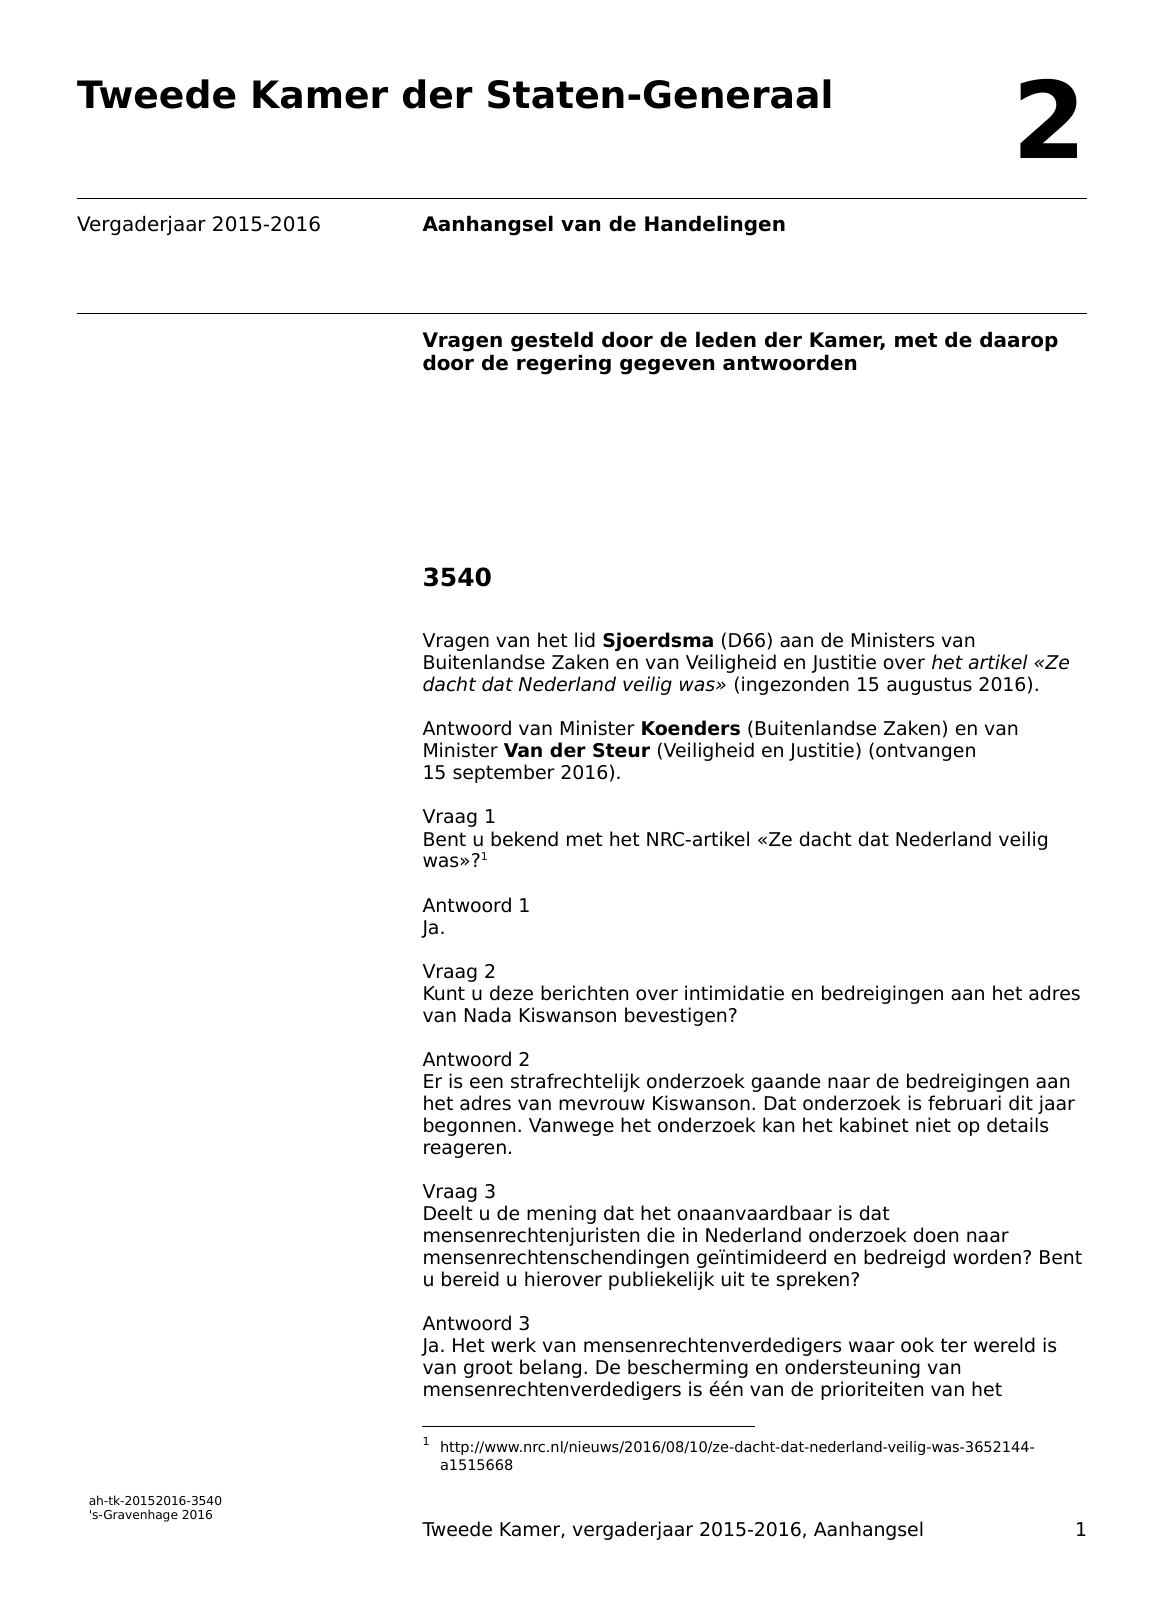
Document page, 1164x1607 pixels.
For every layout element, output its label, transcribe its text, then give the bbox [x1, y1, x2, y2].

text Vraag 1 [422, 806, 1087, 828]
text Ja. Het werk van mensenrechtenverdedigers waar ook ter wereld is van groot belang. De bescherming en ondersteuning van mensenrechtenverdedigers is één van de prioriteiten van het [422, 1335, 1087, 1401]
text http://www.nrc.nl/nieuws/2016/08/10/ze-dacht-dat-nederland-veilig-was-3652144-a1515668 [422, 1435, 1087, 1474]
text Vraag 2 [422, 961, 1087, 983]
text Bent u bekend met het NRC-artikel «Ze dacht dat Nederland veilig was»? [422, 828, 1087, 872]
text Antwoord 1 [422, 894, 1087, 917]
text Ja. [422, 917, 1087, 938]
text Antwoord van Minister Koenders (Buitenlandse Zaken) en van Minister Van der Steur (Veiligheid en Justitie) (ontvangen 15 september 2016). [422, 718, 1087, 784]
table_header 2 [886, 59, 1087, 198]
text Kunt u deze berichten over intimidatie en bedreigingen aan het adres van Nada Kiswanson bevestigen? [422, 983, 1087, 1027]
table_cell [77, 314, 422, 375]
text Deelt u de mening dat het onaanvaardbaar is dat mensenrechtenjuristen die in Nederland onderzoek doen naar mensenrechtenschendingen geïntimideerd en bedreigd worden? Bent u bereid u hierover publiekelijk uit te spreken? [422, 1203, 1087, 1291]
table_cell Vragen gesteld door de leden der Kamer, met de daarop door de regering gegeven antwoorden [422, 314, 1087, 375]
text 's-Gravenhage 2016 [88, 1508, 323, 1522]
table_header Tweede Kamer der Staten-Generaal [77, 59, 886, 198]
text Antwoord 3 [422, 1313, 1087, 1335]
table_cell Vergaderjaar 2015-2016 [77, 199, 422, 313]
text Er is een strafrechtelijk onderzoek gaande naar de bedreigingen aan het adres van mevrouw Kiswanson. Dat onderzoek is februari dit jaar begonnen. Vanwege het onderzoek kan het kabinet niet op details reageren. [422, 1071, 1087, 1159]
text Vraag 3 [422, 1181, 1087, 1203]
text ah-tk-20152016-3540 [88, 1494, 323, 1508]
text 3540 [422, 563, 1087, 592]
text Antwoord 2 [422, 1049, 1087, 1071]
table_cell Aanhangsel van de Handelingen [422, 199, 1087, 313]
text Vragen van het lid Sjoerdsma (D66) aan de Ministers van Buitenlandse Zaken en van Veiligheid en Justitie over het artikel «Ze dacht dat Nederland veilig was» (ingezonden 15 augustus 2016). [422, 630, 1087, 696]
